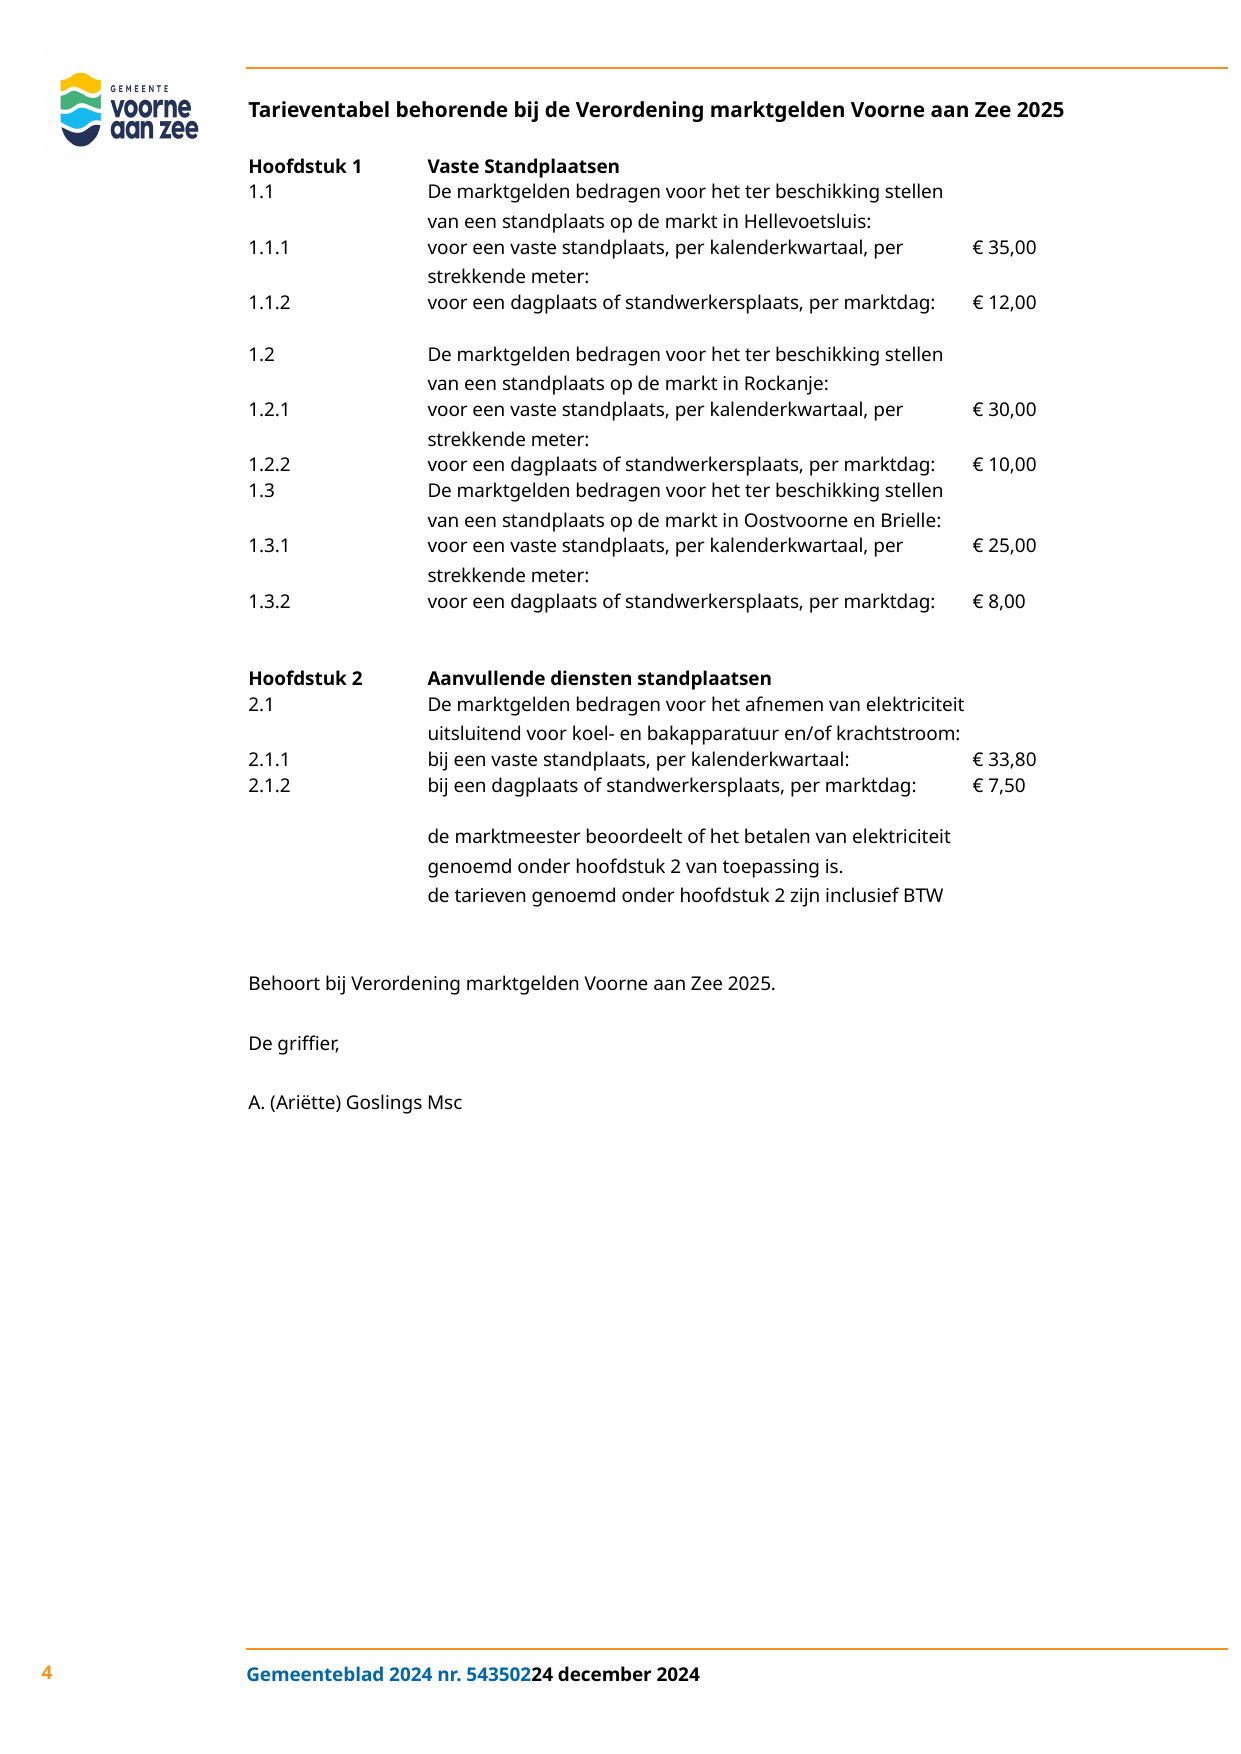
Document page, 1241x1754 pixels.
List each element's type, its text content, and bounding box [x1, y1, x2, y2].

table_cell € 8,00 [973, 588, 1152, 613]
table_cell [973, 477, 1152, 532]
table_cell [973, 341, 1152, 396]
table_cell [973, 315, 1152, 341]
table_cell [973, 665, 1152, 691]
table_cell De marktgelden bedragen voor het ter beschikking stellen van een standplaats op de markt in Oostvoorne en Brielle: [427, 477, 972, 532]
table_cell De marktgelden bedragen voor het ter beschikking stellen van een standplaats op de markt in Hellevoetsluis: [427, 179, 972, 234]
table_cell [427, 639, 972, 665]
table_cell € 30,00 [973, 396, 1152, 451]
table_cell € 33,80 [973, 746, 1152, 772]
table_cell 1.3.2 [248, 588, 427, 613]
table_cell Aanvullende diensten standplaatsen [427, 665, 972, 691]
table_cell 1.1.2 [248, 289, 427, 315]
table_cell € 35,00 [973, 234, 1152, 289]
text Tarieventabel behorende bij de Verordening marktgelden Voorne aan Zee 2025 [248, 95, 1152, 123]
picture [41, 47, 231, 172]
table_cell € 10,00 [973, 451, 1152, 477]
table_cell [973, 179, 1152, 234]
table_cell [427, 798, 972, 823]
table_cell [248, 614, 427, 639]
table_cell voor een dagplaats of standwerkersplaats, per marktdag: [427, 451, 972, 477]
table_cell voor een dagplaats of standwerkersplaats, per marktdag: [427, 289, 972, 315]
text A. (Ariëtte) Goslings Msc [248, 1089, 1152, 1114]
table_cell de marktmeester beoordeelt of het betalen van elektriciteit genoemd onder hoofdstuk 2 van toepassing is. de tarieven genoemd onder hoofdstuk 2 zijn inclusief BTW [427, 823, 972, 938]
table_cell 2.1.2 [248, 772, 427, 797]
table_cell € 25,00 [973, 533, 1152, 588]
table_cell De marktgelden bedragen voor het afnemen van elektriciteit uitsluitend voor koel- en bakapparatuur en/of krachtstroom: [427, 691, 972, 746]
table_cell Hoofdstuk 2 [248, 665, 427, 691]
table_cell bij een dagplaats of standwerkersplaats, per marktdag: [427, 772, 972, 797]
table_header Vaste Standplaatsen [427, 153, 1152, 179]
table_cell 1.2.1 [248, 396, 427, 451]
table_cell bij een vaste standplaats, per kalenderkwartaal: [427, 746, 972, 772]
text De griffier, [248, 1030, 1152, 1055]
table_cell [248, 798, 427, 823]
table_cell voor een vaste standplaats, per kalenderkwartaal, per strekkende meter: [427, 533, 972, 588]
table_cell [248, 823, 427, 938]
table_cell [248, 315, 427, 341]
table_cell 2.1 [248, 691, 427, 746]
table_cell 1.2 [248, 341, 427, 396]
table_cell € 7,50 [973, 772, 1152, 797]
table_cell voor een dagplaats of standwerkersplaats, per marktdag: [427, 588, 972, 613]
table_cell De marktgelden bedragen voor het ter beschikking stellen van een standplaats op de markt in Rockanje: [427, 341, 972, 396]
table_cell 1.2.2 [248, 451, 427, 477]
text Behoort bij Verordening marktgelden Voorne aan Zee 2025. [248, 971, 1152, 996]
table_cell [248, 639, 427, 665]
table_cell 1.1 [248, 179, 427, 234]
table_cell [427, 315, 972, 341]
table_cell [973, 614, 1152, 639]
table_cell 2.1.1 [248, 746, 427, 772]
table_cell [973, 823, 1152, 938]
table_cell [973, 798, 1152, 823]
table_header Hoofdstuk 1 [248, 153, 427, 179]
table_cell 1.3 [248, 477, 427, 532]
table_cell [427, 614, 972, 639]
table_cell voor een vaste standplaats, per kalenderkwartaal, per strekkende meter: [427, 396, 972, 451]
table_cell 1.1.1 [248, 234, 427, 289]
table_cell voor een vaste standplaats, per kalenderkwartaal, per strekkende meter: [427, 234, 972, 289]
table_cell 1.3.1 [248, 533, 427, 588]
table_cell [973, 639, 1152, 665]
table_cell [973, 691, 1152, 746]
table_cell € 12,00 [973, 289, 1152, 315]
